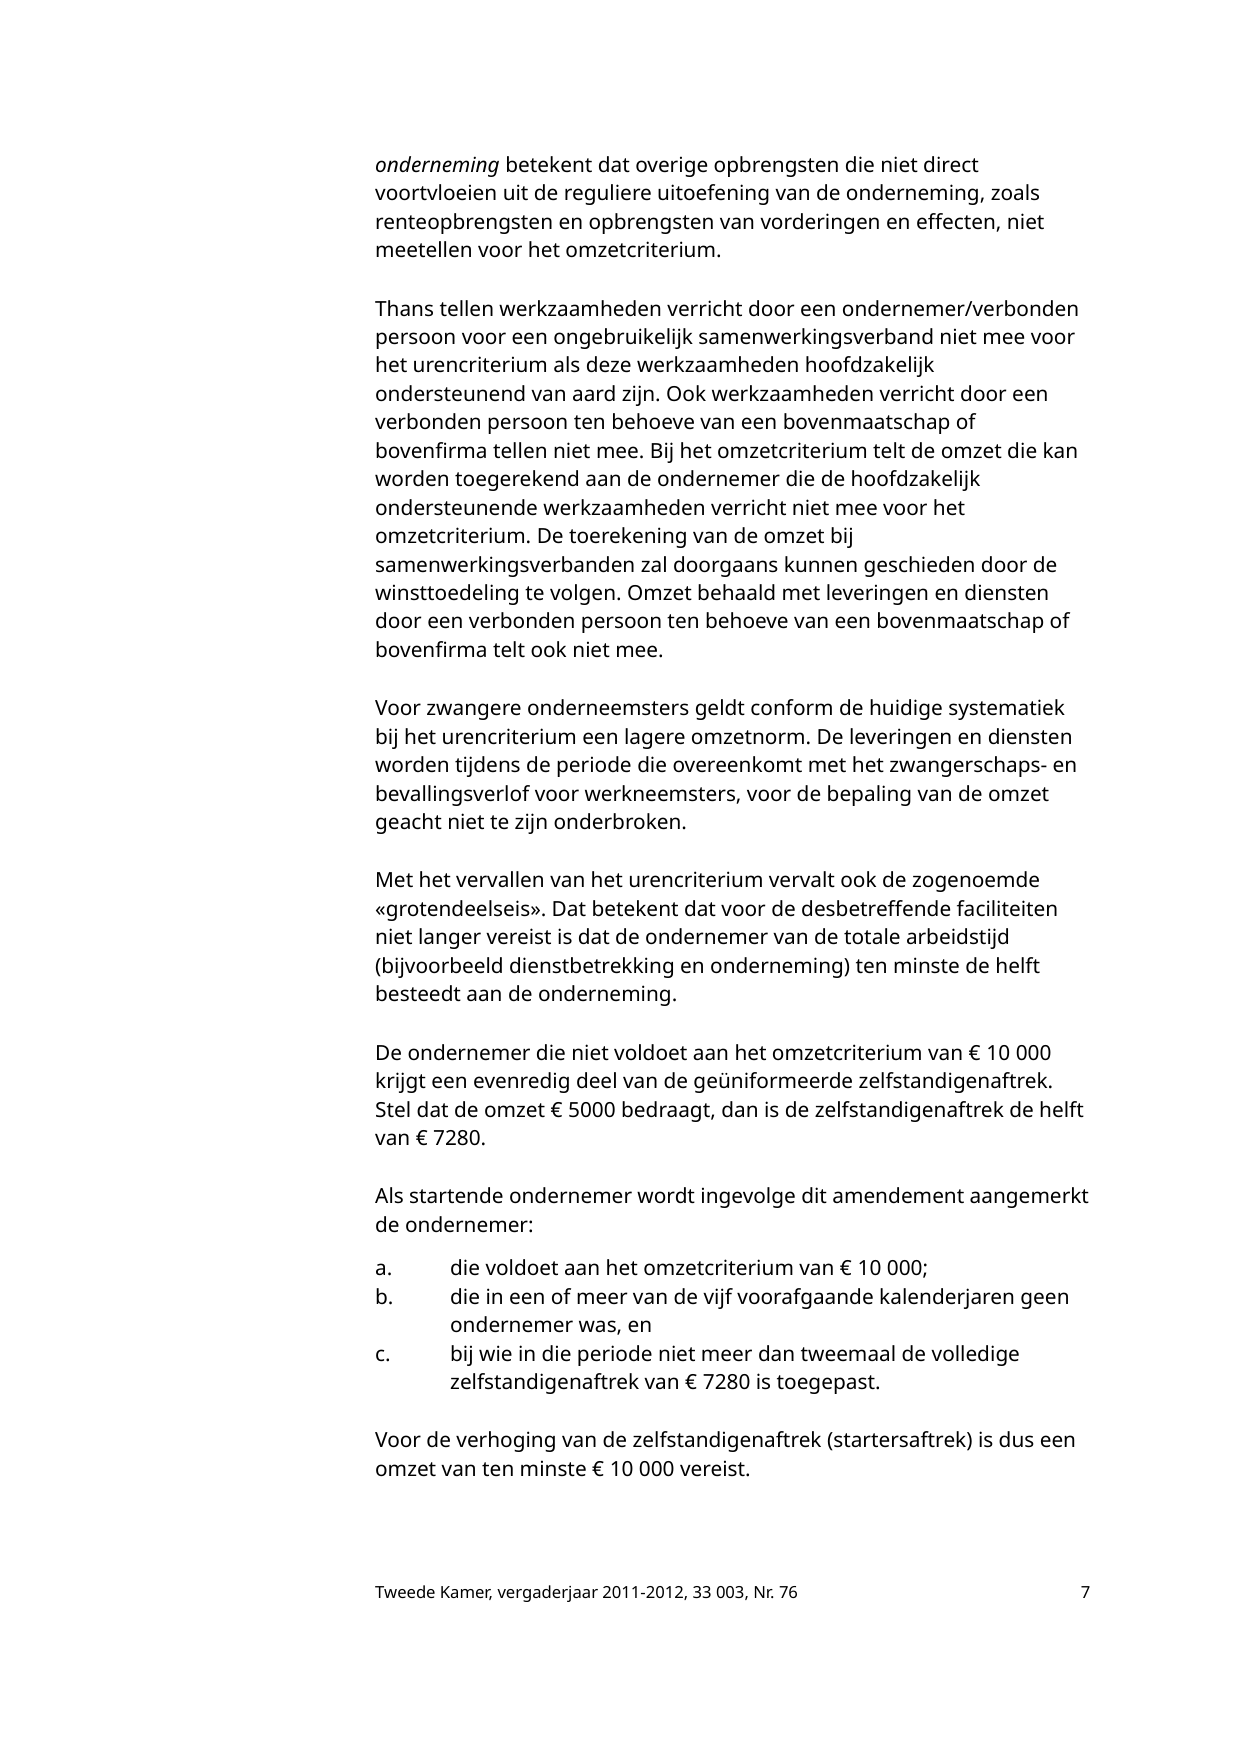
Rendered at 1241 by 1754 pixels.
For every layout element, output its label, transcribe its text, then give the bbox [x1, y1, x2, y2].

text De ondernemer die niet voldoet aan het omzetcriterium van € 10 000 krijgt een evenredig deel van de geüniformeerde zelfstandigenaftrek. Stel dat de omzet € 5000 bedraagt, dan is de zelfstandigenaftrek de helft van € 7280. [375, 1038, 1090, 1152]
list die in een of meer van de vijf voorafgaande kalenderjaren geen ondernemer was, en [375, 1282, 1090, 1339]
list die voldoet aan het omzetcriterium van € 10 000; [375, 1253, 1090, 1282]
text Als startende ondernemer wordt ingevolge dit amendement aangemerkt de ondernemer: [375, 1182, 1090, 1238]
text Thans tellen werkzaamheden verricht door een ondernemer/verbonden persoon voor een ongebruikelijk samenwerkingsverband niet mee voor het urencriterium als deze werkzaamheden hoofdzakelijk ondersteunend van aard zijn. Ook werkzaamheden verricht door een verbonden persoon ten behoeve van een bovenmaatschap of bovenfirma tellen niet mee. Bij het omzetcriterium telt de omzet die kan worden toegerekend aan de ondernemer die de hoofdzakelijk ondersteunende werkzaamheden verricht niet mee voor het omzetcriterium. De toerekening van de omzet bij samenwerkingsverbanden zal doorgaans kunnen geschieden door de winsttoedeling te volgen. Omzet behaald met leveringen en diensten door een verbonden persoon ten behoeve van een bovenmaatschap of bovenfirma telt ook niet mee. [375, 294, 1090, 663]
text Voor de verhoging van de zelfstandigenaftrek (startersaftrek) is dus een omzet van ten minste € 10 000 vereist. [375, 1426, 1090, 1482]
list bij wie in die periode niet meer dan tweemaal de volledige zelfstandigenaftrek van € 7280 is toegepast. [375, 1339, 1090, 1396]
text Voor zwangere onderneemsters geldt conform de huidige systematiek bij het urencriterium een lagere omzetnorm. De leveringen en diensten worden tijdens de periode die overeenkomt met het zwangerschaps- en bevallingsverlof voor werkneemsters, voor de bepaling van de omzet geacht niet te zijn onderbroken. [375, 693, 1090, 836]
text Met het vervallen van het urencriterium vervalt ook de zogenoemde «grotendeelseis». Dat betekent dat voor de desbetreffende faciliteiten niet langer vereist is dat de ondernemer van de totale arbeidstijd (bijvoorbeeld dienstbetrekking en onderneming) ten minste de helft besteedt aan de onderneming. [375, 866, 1090, 1008]
text onderneming betekent dat overige opbrengsten die niet direct voortvloeien uit de reguliere uitoefening van de onderneming, zoals renteopbrengsten en opbrengsten van vorderingen en effecten, niet meetellen voor het omzetcriterium. [375, 150, 1090, 264]
